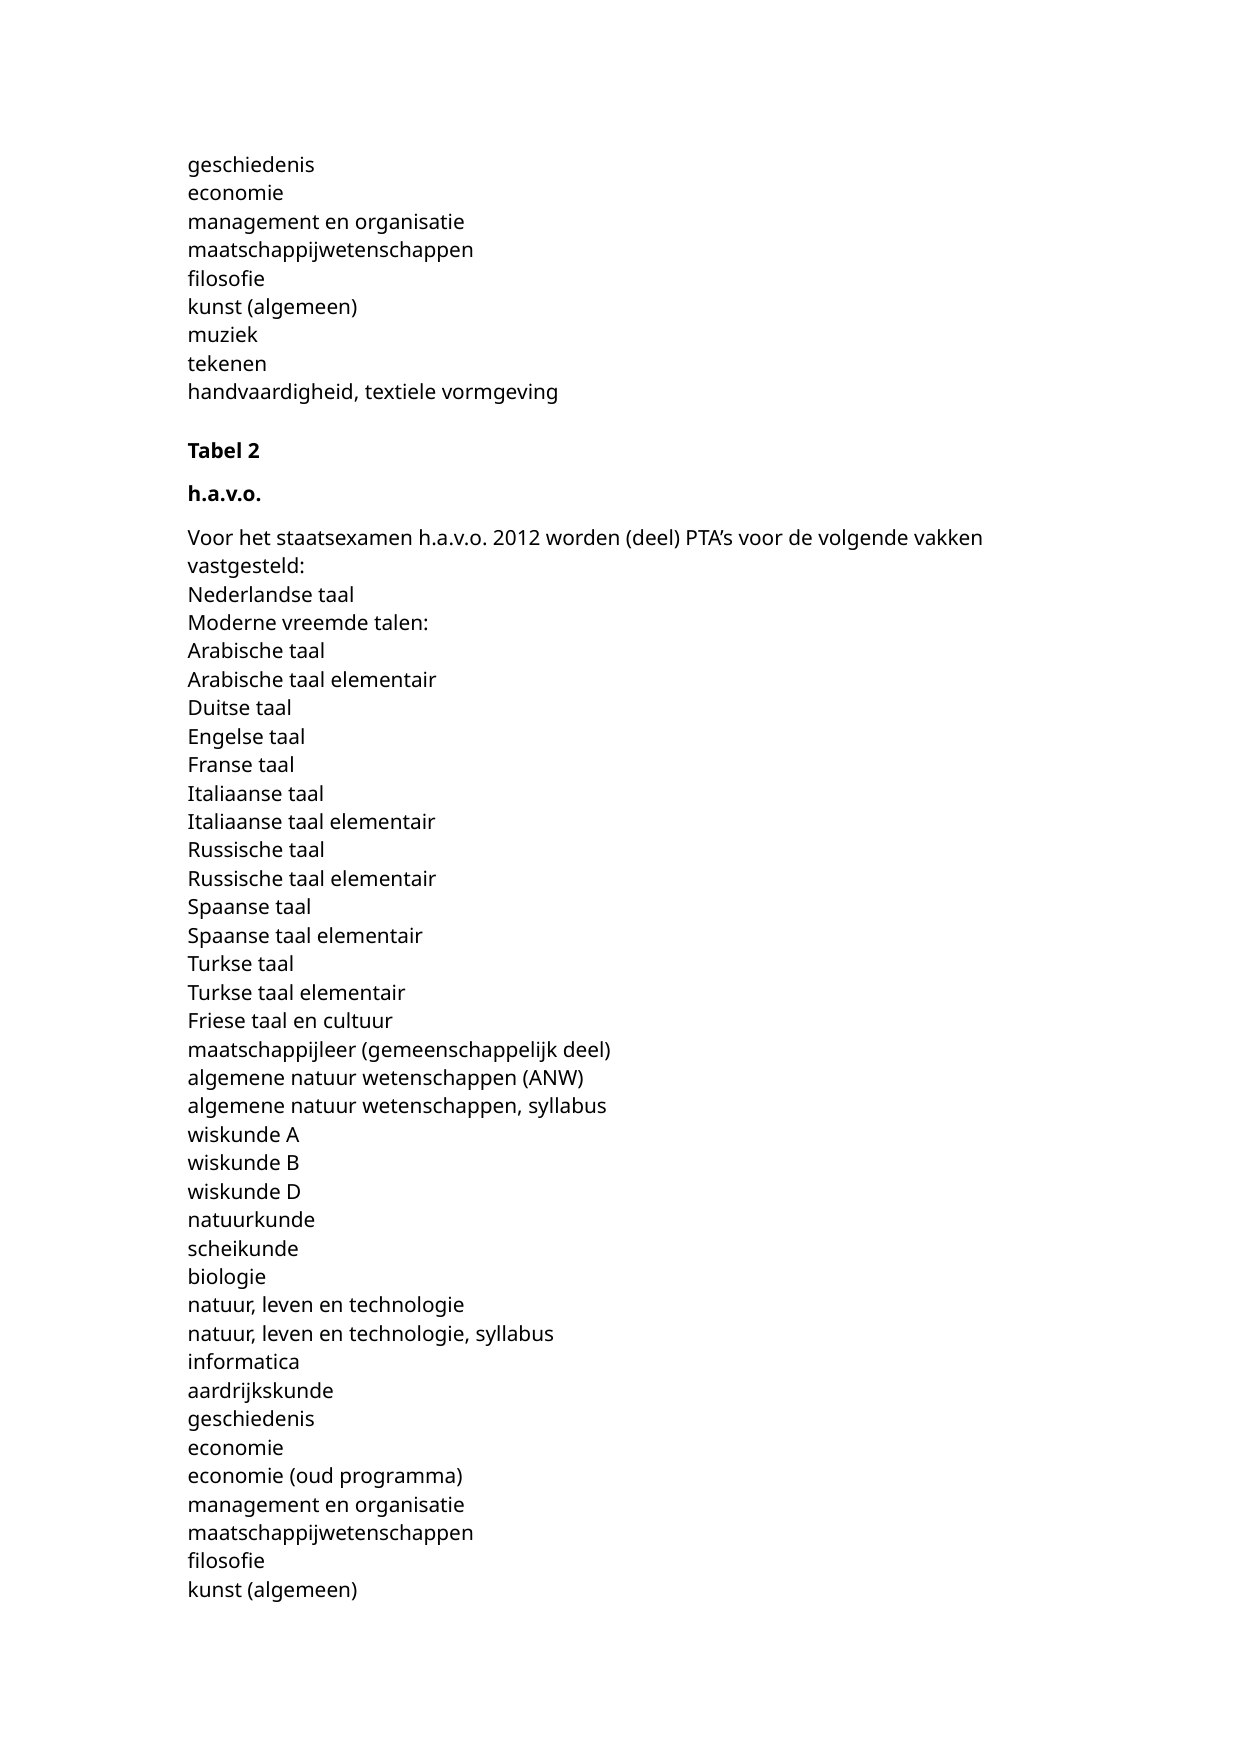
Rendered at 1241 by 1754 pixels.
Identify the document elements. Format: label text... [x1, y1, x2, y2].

text Duitse taal [187, 693, 1053, 722]
text Spaanse taal elementair [187, 921, 1053, 949]
text Spaanse taal [187, 892, 1053, 921]
text geschiedenis [187, 150, 1053, 178]
text algemene natuur wetenschappen, syllabus [187, 1092, 1053, 1120]
text scheikunde [187, 1234, 1053, 1262]
text wiskunde B [187, 1148, 1053, 1177]
text h.a.v.o. [187, 479, 1053, 508]
text aardrijkskunde [187, 1376, 1053, 1404]
text filosofie [187, 1547, 1053, 1575]
text maatschappijwetenschappen [187, 1518, 1053, 1547]
text kunst (algemeen) [187, 1575, 1053, 1603]
text muziek [187, 321, 1053, 349]
text Arabische taal [187, 637, 1053, 665]
text Russische taal [187, 836, 1053, 864]
text filosofie [187, 264, 1053, 292]
text algemene natuur wetenschappen (ANW) [187, 1063, 1053, 1092]
text economie [187, 178, 1053, 207]
text natuur, leven en technologie, syllabus [187, 1319, 1053, 1347]
text Engelse taal [187, 722, 1053, 750]
text Tabel 2 [187, 436, 1053, 464]
text maatschappijwetenschappen [187, 235, 1053, 264]
text Turkse taal [187, 949, 1053, 978]
text geschiedenis [187, 1404, 1053, 1433]
text Franse taal [187, 750, 1053, 779]
text tekenen [187, 349, 1053, 377]
text management en organisatie [187, 1490, 1053, 1518]
text kunst (algemeen) [187, 292, 1053, 321]
text Italiaanse taal elementair [187, 807, 1053, 836]
text Nederlandse taal [187, 580, 1053, 608]
text economie (oud programma) [187, 1461, 1053, 1490]
text Friese taal en cultuur [187, 1006, 1053, 1035]
text Moderne vreemde talen: [187, 608, 1053, 637]
text maatschappijleer (gemeenschappelijk deel) [187, 1035, 1053, 1063]
text natuurkunde [187, 1205, 1053, 1234]
text handvaardigheid, textiele vormgeving [187, 377, 1053, 406]
text natuur, leven en technologie [187, 1291, 1053, 1319]
text Russische taal elementair [187, 864, 1053, 892]
text biologie [187, 1262, 1053, 1291]
text informatica [187, 1347, 1053, 1376]
text Italiaanse taal [187, 779, 1053, 807]
text wiskunde A [187, 1120, 1053, 1148]
text management en organisatie [187, 207, 1053, 235]
text Voor het staatsexamen h.a.v.o. 2012 worden (deel) PTA’s voor de volgende vakken vastgesteld: [187, 523, 1053, 580]
text Turkse taal elementair [187, 978, 1053, 1006]
text economie [187, 1433, 1053, 1461]
text wiskunde D [187, 1177, 1053, 1205]
text Arabische taal elementair [187, 665, 1053, 693]
